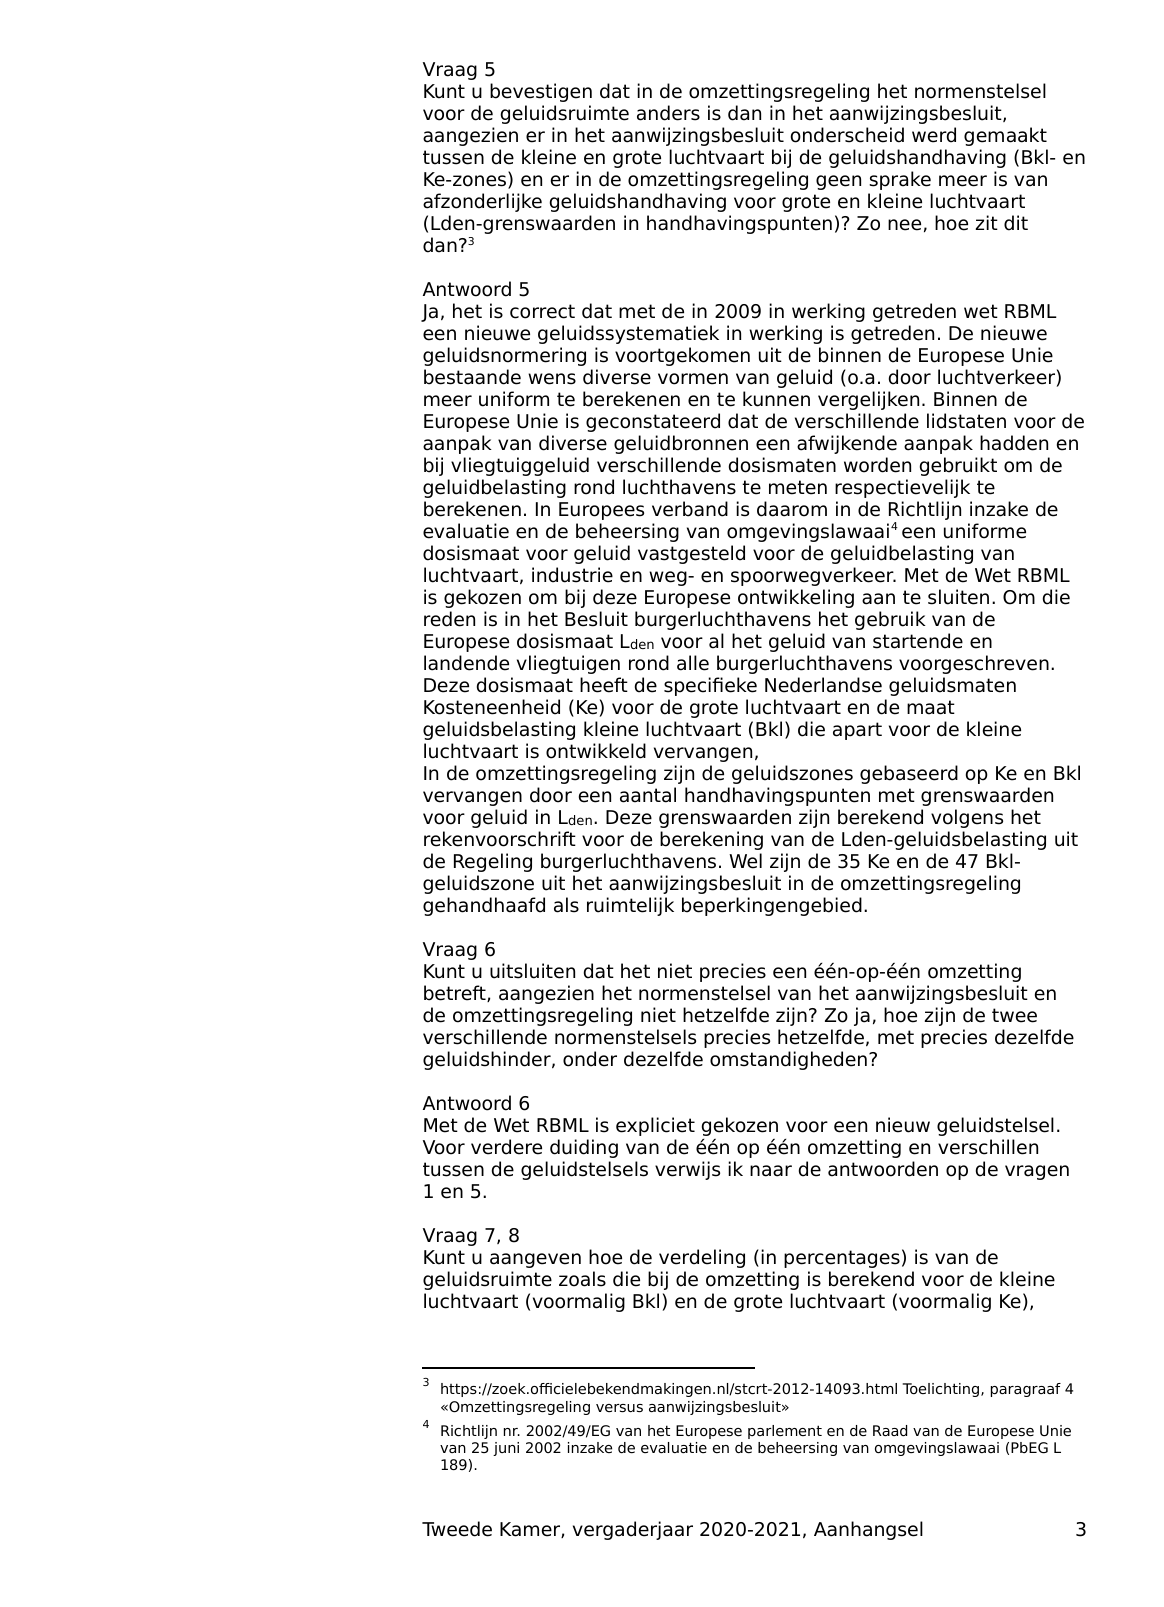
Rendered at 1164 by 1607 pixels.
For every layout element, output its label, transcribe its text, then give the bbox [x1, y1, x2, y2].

text Kunt u aangeven hoe de verdeling (in percentages) is van de geluidsruimte zoals die bij de omzetting is berekend voor de kleine luchtvaart (voormalig Bkl) en de grote luchtvaart (voormalig Ke), [422, 1247, 1087, 1313]
text Kunt u bevestigen dat in de omzettingsregeling het normenstelsel voor de geluidsruimte anders is dan in het aanwijzingsbesluit, aangezien er in het aanwijzingsbesluit onderscheid werd gemaakt tussen de kleine en grote luchtvaart bij de geluidshandhaving (Bkl- en Ke-zones) en er in de omzettingsregeling geen sprake meer is van afzonderlijke geluidshandhaving voor grote en kleine luchtvaart (Lden-grenswaarden in handhavingspunten)? Zo nee, hoe zit dit dan? [422, 81, 1087, 257]
text Antwoord 6 [422, 1093, 1087, 1115]
text Kunt u uitsluiten dat het niet precies een één-op-één omzetting betreft, aangezien het normenstelsel van het aanwijzingsbesluit en de omzettingsregeling niet hetzelfde zijn? Zo ja, hoe zijn de twee verschillende normenstelsels precies hetzelfde, met precies dezelfde geluidshinder, onder dezelfde omstandigheden? [422, 961, 1087, 1071]
text Vraag 7, 8 [422, 1225, 1087, 1247]
text Ja, het is correct dat met de in 2009 in werking getreden wet RBML een nieuwe geluidssystematiek in werking is getreden. De nieuwe geluidsnormering is voortgekomen uit de binnen de Europese Unie bestaande wens diverse vormen van geluid (o.a. door luchtverkeer) meer uniform te berekenen en te kunnen vergelijken. Binnen de Europese Unie is geconstateerd dat de verschillende lidstaten voor de aanpak van diverse geluidbronnen een afwijkende aanpak hadden en bij vliegtuiggeluid verschillende dosismaten worden gebruikt om de geluidbelasting rond luchthavens te meten respectievelijk te berekenen. In Europees verband is daarom in de Richtlijn inzake de evaluatie en de beheersing van omgevingslawaaieen uniforme dosismaat voor geluid vastgesteld voor de geluidbelasting van luchtvaart, industrie en weg- en spoorwegverkeer. Met de Wet RBML is gekozen om bij deze Europese ontwikkeling aan te sluiten. Om die reden is in het Besluit burgerluchthavens het gebruik van de Europese dosismaat Lden voor al het geluid van startende en landende vliegtuigen rond alle burgerluchthavens voorgeschreven. Deze dosismaat heeft de specifieke Nederlandse geluidsmaten Kosteneenheid (Ke) voor de grote luchtvaart en de maat geluidsbelasting kleine luchtvaart (Bkl) die apart voor de kleine luchtvaart is ontwikkeld vervangen, [422, 301, 1087, 763]
text https://zoek.officielebekendmakingen.nl/stcrt-2012-14093.html Toelichting, paragraaf 4 «Omzettingsregeling versus aanwijzingsbesluit» [422, 1377, 1087, 1416]
text Met de Wet RBML is expliciet gekozen voor een nieuw geluidstelsel. Voor verdere duiding van de één op één omzetting en verschillen tussen de geluidstelsels verwijs ik naar de antwoorden op de vragen 1 en 5. [422, 1115, 1087, 1203]
text Antwoord 5 [422, 279, 1087, 301]
text In de omzettingsregeling zijn de geluidszones gebaseerd op Ke en Bkl vervangen door een aantal handhavingspunten met grenswaarden voor geluid in Lden. Deze grenswaarden zijn berekend volgens het rekenvoorschrift voor de berekening van de Lden-geluidsbelasting uit de Regeling burgerluchthavens. Wel zijn de 35 Ke en de 47 Bkl-geluidszone uit het aanwijzingsbesluit in de omzettingsregeling gehandhaafd als ruimtelijk beperkingengebied. [422, 763, 1087, 916]
text Vraag 5 [422, 59, 1087, 81]
text Vraag 6 [422, 939, 1087, 961]
text Richtlijn nr. 2002/49/EG van het Europese parlement en de Raad van de Europese Unie van 25 juni 2002 inzake de evaluatie en de beheersing van omgevingslawaai (PbEG L 189). [422, 1418, 1087, 1474]
